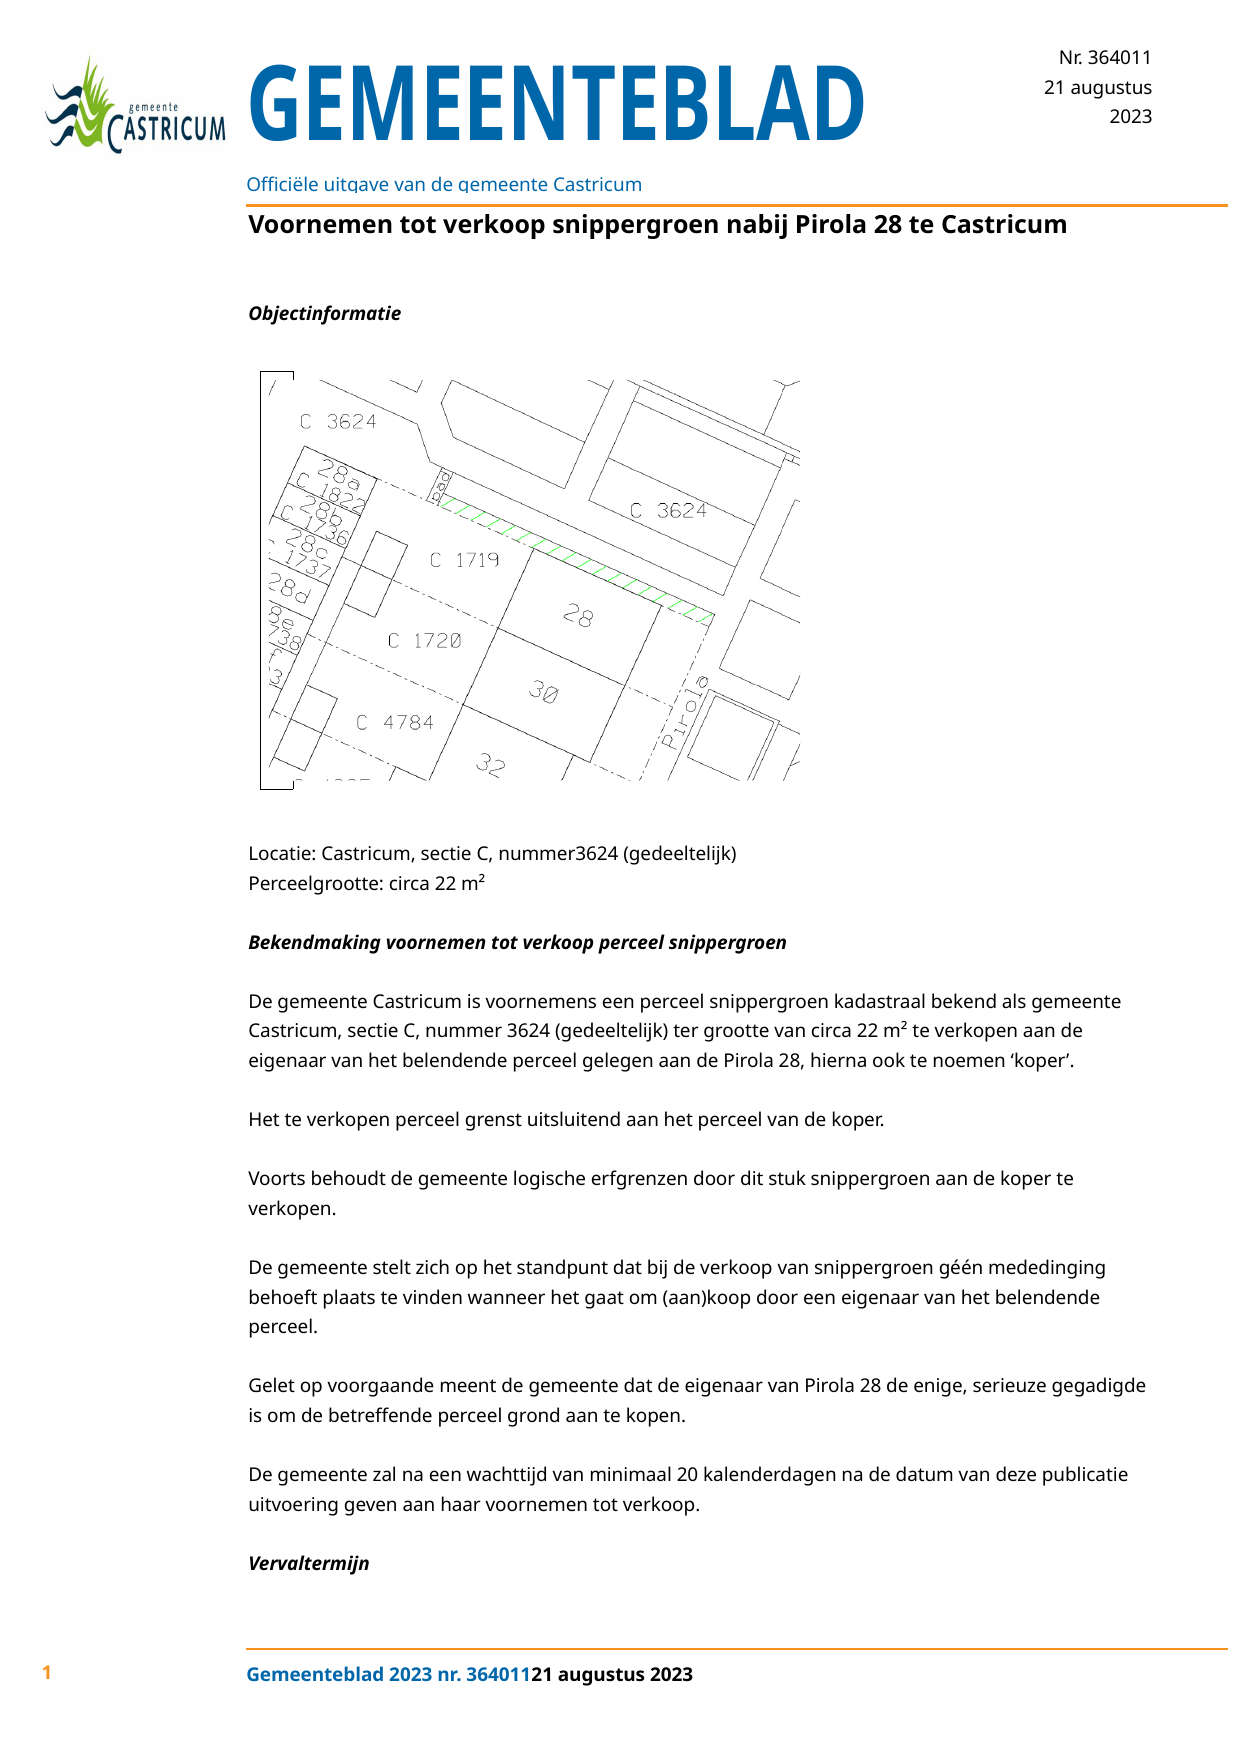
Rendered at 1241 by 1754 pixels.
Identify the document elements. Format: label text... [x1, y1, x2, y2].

picture [268, 380, 801, 781]
text Perceelgrootte: circa 22 m² [248, 870, 1152, 896]
text Het te verkopen perceel grenst uitsluitend aan het perceel van de koper. [248, 1106, 1152, 1132]
text De gemeente stelt zich op het standpunt dat bij de verkoop van snippergroen géén mededinging behoeft plaats te vinden wanneer het gaat om (aan)koop door een eigenaar van het belendende perceel. [248, 1254, 1152, 1339]
text Vervaltermijn [248, 1550, 1152, 1576]
text Gelet op voorgaande meent de gemeente dat de eigenaar van Pirola 28 de enige, serieuze gegadigde is om de betreffende perceel grond aan te kopen. [248, 1373, 1152, 1428]
text Voornemen tot verkoop snippergroen nabij Pirola 28 te Castricum [248, 207, 1152, 241]
text De gemeente zal na een wachttijd van minimaal 20 kalenderdagen na de datum van deze publicatie uitvoering geven aan haar voornemen tot verkoop. [248, 1461, 1152, 1517]
picture [41, 47, 231, 172]
text Locatie: Castricum, sectie C, nummer3624 (gedeeltelijk) [248, 840, 1152, 866]
text Voorts behoudt de gemeente logische erfgrenzen door dit stuk snippergroen aan de koper te verkopen. [248, 1166, 1152, 1221]
text De gemeente Castricum is voornemens een perceel snippergroen kadastraal bekend als gemeente Castricum, sectie C, nummer 3624 (gedeeltelijk) ter grootte van circa 22 m² te verkopen aan de eigenaar van het belendende perceel gelegen aan de Pirola 28, hierna ook te noemen ‘koper’. [248, 988, 1152, 1073]
text Bekendmaking voornemen tot verkoop perceel snippergroen [248, 929, 1152, 955]
text Objectinformatie [248, 300, 1152, 326]
